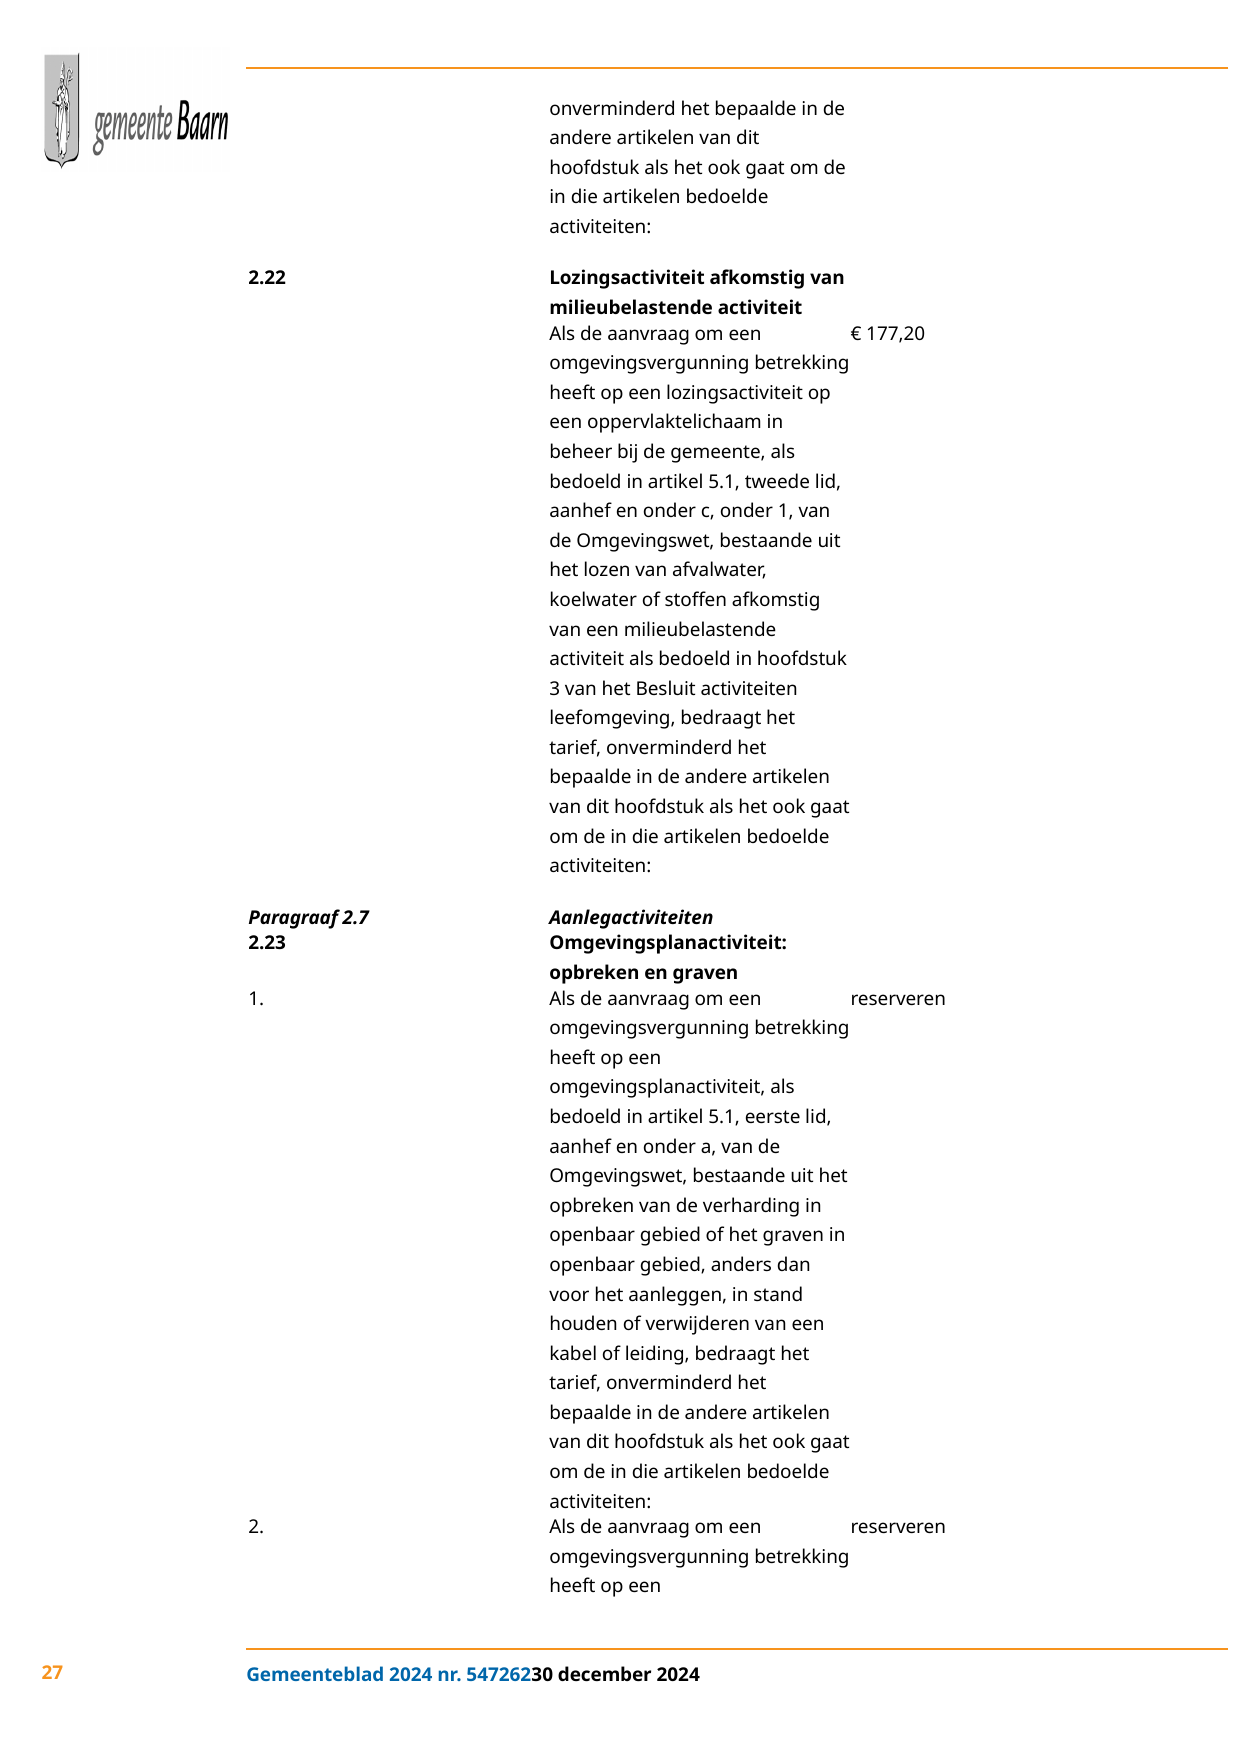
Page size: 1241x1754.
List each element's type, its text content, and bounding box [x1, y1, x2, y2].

table_cell onverminderd het bepaalde in de andere artikelen van dit hoofdstuk als het ook gaat om de in die artikelen bedoelde activiteiten: [549, 95, 850, 239]
table_cell Aanlegactiviteiten [549, 904, 850, 929]
table_cell 2. [248, 1514, 549, 1598]
table_cell [850, 95, 1152, 239]
table_cell 1. [248, 985, 549, 1513]
table_cell [850, 904, 1152, 929]
table_cell reserveren [850, 1514, 1152, 1598]
table_cell [549, 239, 850, 264]
table_cell Lozingsactiviteit afkomstig van milieubelastende activiteit [549, 265, 850, 320]
table_cell [248, 239, 549, 264]
table_cell [549, 878, 850, 904]
table_cell [850, 239, 1152, 264]
picture [41, 47, 231, 172]
table_cell [248, 320, 549, 878]
table_cell Als de aanvraag om een omgevingsvergunning betrekking heeft op een lozingsactiviteit op een oppervlaktelichaam in beheer bij de gemeente, als bedoeld in artikel 5.1, tweede lid, aanhef en onder c, onder 1, van de Omgevingswet, bestaande uit het lozen van afvalwater, koelwater of stoffen afkomstig van een milieubelastende activiteit als bedoeld in hoofdstuk 3 van het Besluit activiteiten leefomgeving, bedraagt het tarief, onverminderd het bepaalde in de andere artikelen van dit hoofdstuk als het ook gaat om de in die artikelen bedoelde activiteiten: [549, 320, 850, 878]
table_cell [248, 95, 549, 239]
table_cell [850, 878, 1152, 904]
table_cell [850, 930, 1152, 985]
table_cell 2.23 [248, 930, 549, 985]
table_cell Als de aanvraag om een omgevingsvergunning betrekking heeft op een [549, 1514, 850, 1598]
table_cell Omgevingsplanactiviteit: opbreken en graven [549, 930, 850, 985]
table_cell [850, 265, 1152, 320]
table_cell € 177,20 [850, 320, 1152, 878]
table_cell [248, 878, 549, 904]
table_cell 2.22 [248, 265, 549, 320]
table_cell reserveren [850, 985, 1152, 1513]
table_cell Paragraaf 2.7 [248, 904, 549, 929]
table_cell Als de aanvraag om een omgevingsvergunning betrekking heeft op een omgevingsplanactiviteit, als bedoeld in artikel 5.1, eerste lid, aanhef en onder a, van de Omgevingswet, bestaande uit het opbreken van de verharding in openbaar gebied of het graven in openbaar gebied, anders dan voor het aanleggen, in stand houden of verwijderen van een kabel of leiding, bedraagt het tarief, onverminderd het bepaalde in de andere artikelen van dit hoofdstuk als het ook gaat om de in die artikelen bedoelde activiteiten: [549, 985, 850, 1513]
